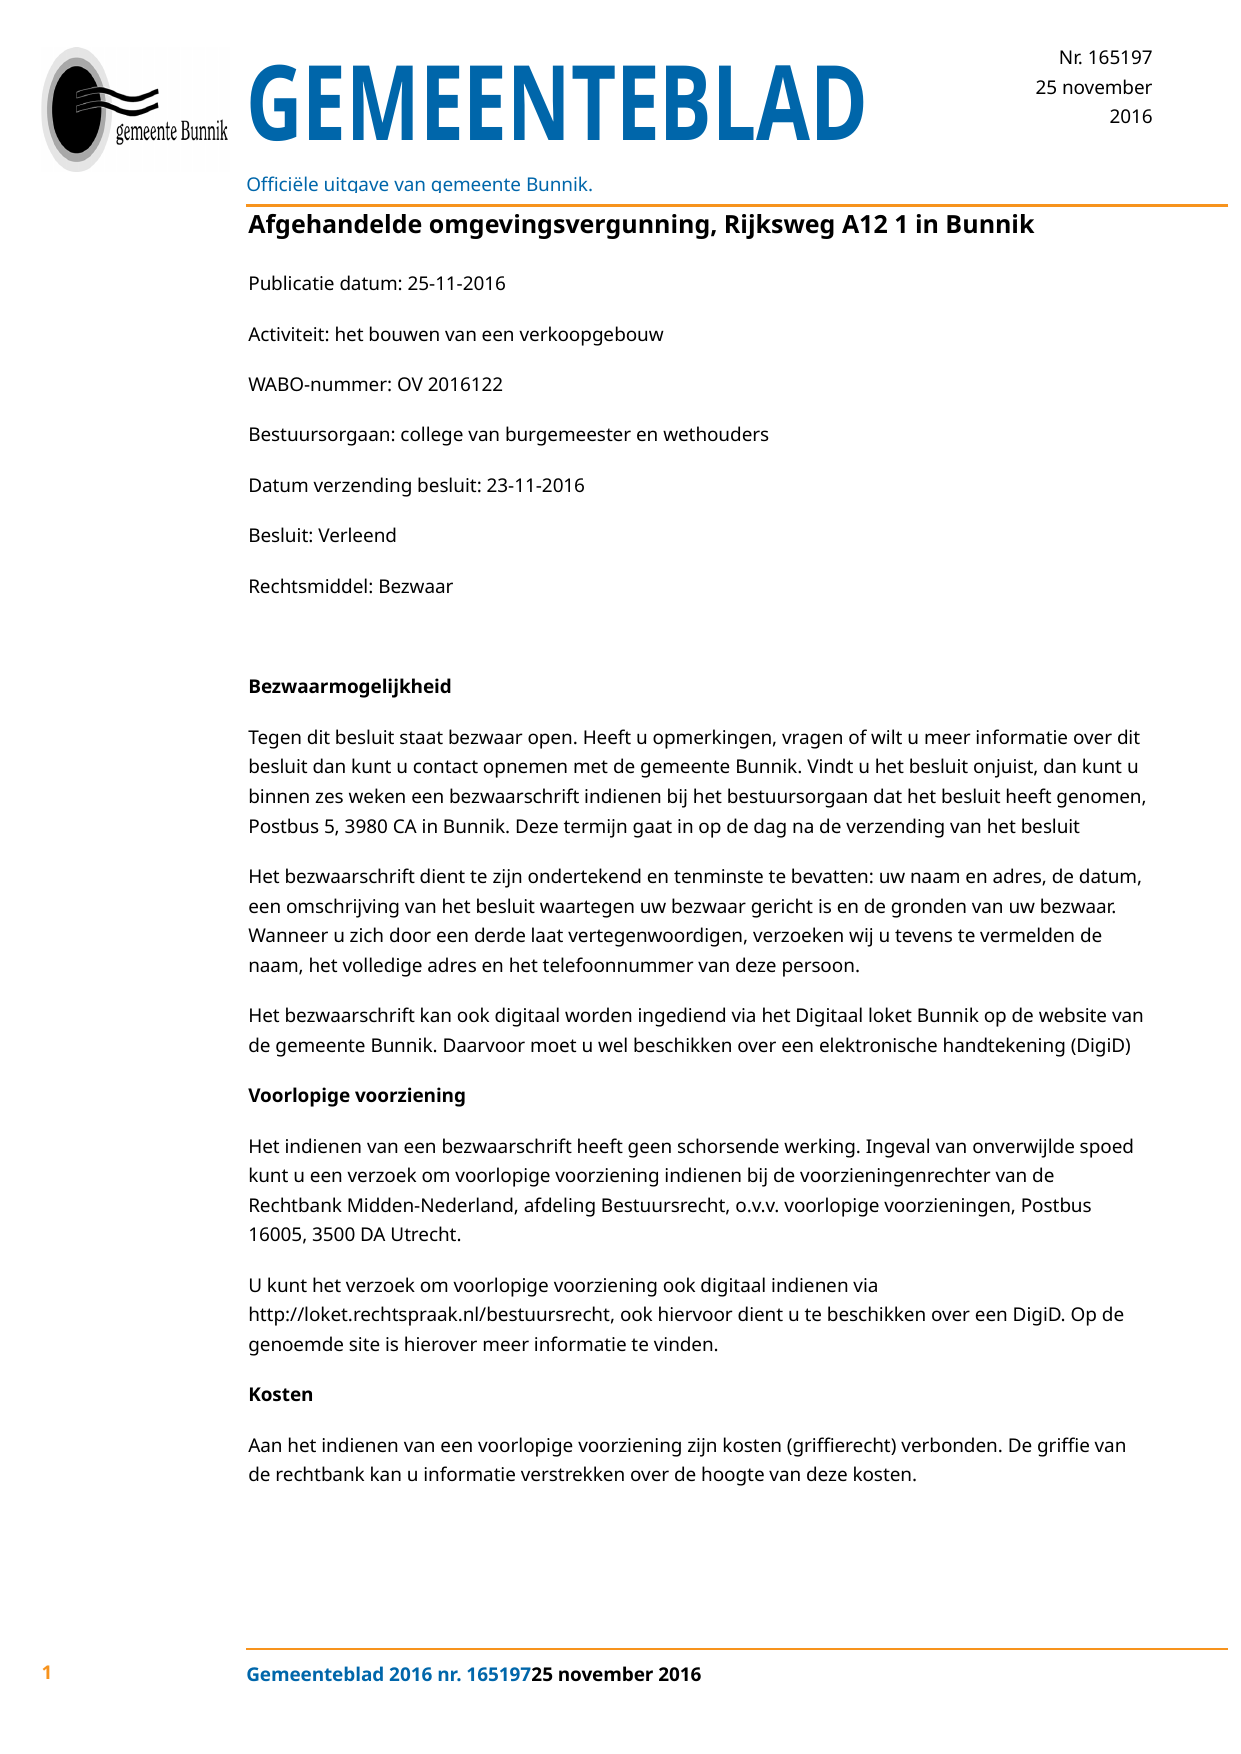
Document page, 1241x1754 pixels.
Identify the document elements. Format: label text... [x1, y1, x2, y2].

text Bezwaarmogelijkheid [248, 674, 1152, 699]
text Kosten [248, 1382, 1152, 1407]
picture [41, 47, 231, 172]
text Besluit: Verleend [248, 522, 1152, 548]
text Afgehandelde omgevingsvergunning, Rijksweg A12 1 in Bunnik [248, 207, 1152, 241]
text Het indienen van een bezwaarschrift heeft geen schorsende werking. Ingeval van onverwijlde spoed kunt u een verzoek om voorlopige voorziening indienen bij de voorzieningenrechter van de Rechtbank Midden-Nederland, afdeling Bestuursrecht, o.v.v. voorlopige voorzieningen, Postbus 16005, 3500 DA Utrecht. [248, 1133, 1152, 1247]
text Activiteit: het bouwen van een verkoopgebouw [248, 321, 1152, 346]
text Tegen dit besluit staat bezwaar open. Heeft u opmerkingen, vragen of wilt u meer informatie over dit besluit dan kunt u contact opnemen met de gemeente Bunnik. Vindt u het besluit onjuist, dan kunt u binnen zes weken een bezwaarschrift indienen bij het bestuursorgaan dat het besluit heeft genomen, Postbus 5, 3980 CA in Bunnik. Deze termijn gaat in op de dag na de verzending van het besluit [248, 724, 1152, 838]
text Aan het indienen van een voorlopige voorziening zijn kosten (griffierecht) verbonden. De griffie van de rechtbank kan u informatie verstrekken over de hoogte van deze kosten. [248, 1432, 1152, 1487]
text Het bezwaarschrift kan ook digitaal worden ingediend via het Digitaal loket Bunnik op de website van de gemeente Bunnik. Daarvoor moet u wel beschikken over een elektronische handtekening (DigiD) [248, 1002, 1152, 1058]
text Het bezwaarschrift dient te zijn ondertekend en tenminste te bevatten: uw naam en adres, de datum, een omschrijving van het besluit waartegen uw bezwaar gericht is en de gronden van uw bezwaar. Wanneer u zich door een derde laat vertegenwoordigen, verzoeken wij u tevens te vermelden de naam, het volledige adres en het telefoonnummer van deze persoon. [248, 863, 1152, 978]
text Voorlopige voorziening [248, 1082, 1152, 1108]
text U kunt het verzoek om voorlopige voorziening ook digitaal indienen via http://loket.rechtspraak.nl/bestuursrecht, ook hiervoor dient u te beschikken over een DigiD. Op de genoemde site is hierover meer informatie te vinden. [248, 1272, 1152, 1357]
text Publicatie datum: 25-11-2016 [248, 270, 1152, 296]
text Datum verzending besluit: 23-11-2016 [248, 472, 1152, 498]
text WABO-nummer: OV 2016122 [248, 371, 1152, 397]
text Bestuursorgaan: college van burgemeester en wethouders [248, 422, 1152, 447]
text Rechtsmiddel: Bezwaar [248, 573, 1152, 598]
